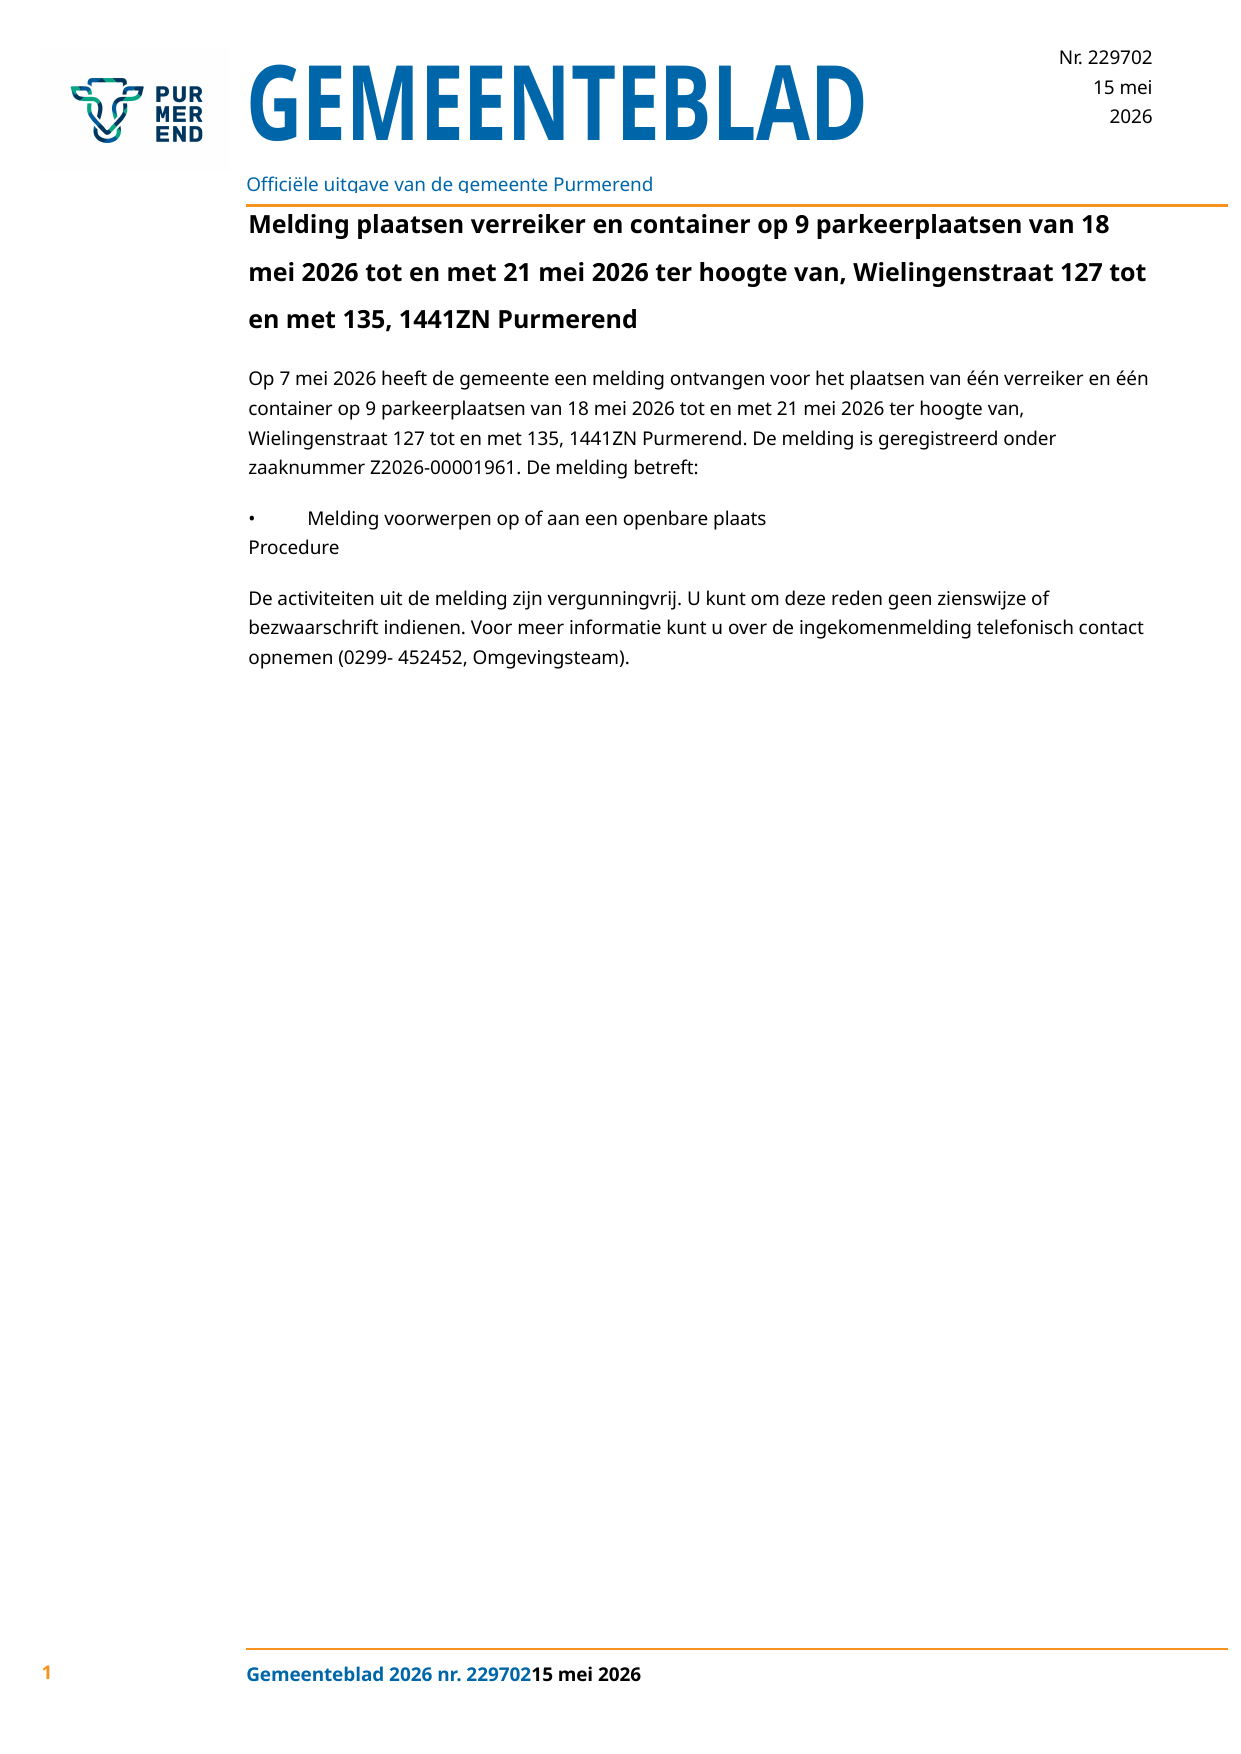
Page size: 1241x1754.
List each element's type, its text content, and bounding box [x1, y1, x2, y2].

text Melding plaatsen verreiker en container op 9 parkeerplaatsen van 18 mei 2026 tot en met 21 mei 2026 ter hoogte van, Wielingenstraat 127 tot en met 135, 1441ZN Purmerend [248, 207, 1152, 336]
picture [41, 47, 231, 172]
text Op 7 mei 2026 heeft de gemeente een melding ontvangen voor het plaatsen van één verreiker en één container op 9 parkeerplaatsen van 18 mei 2026 tot en met 21 mei 2026 ter hoogte van, Wielingenstraat 127 tot en met 135, 1441ZN Purmerend. De melding is geregistreerd onder zaaknummer Z2026-00001961. De melding betreft: [248, 366, 1152, 480]
text Procedure [248, 534, 1152, 560]
list Melding voorwerpen op of aan een openbare plaats [248, 505, 1152, 530]
text De activiteiten uit de melding zijn vergunningvrij. U kunt om deze reden geen zienswijze of bezwaarschrift indienen. Voor meer informatie kunt u over de ingekomenmelding telefonisch contact opnemen (0299- 452452, Omgevingsteam). [248, 585, 1152, 669]
